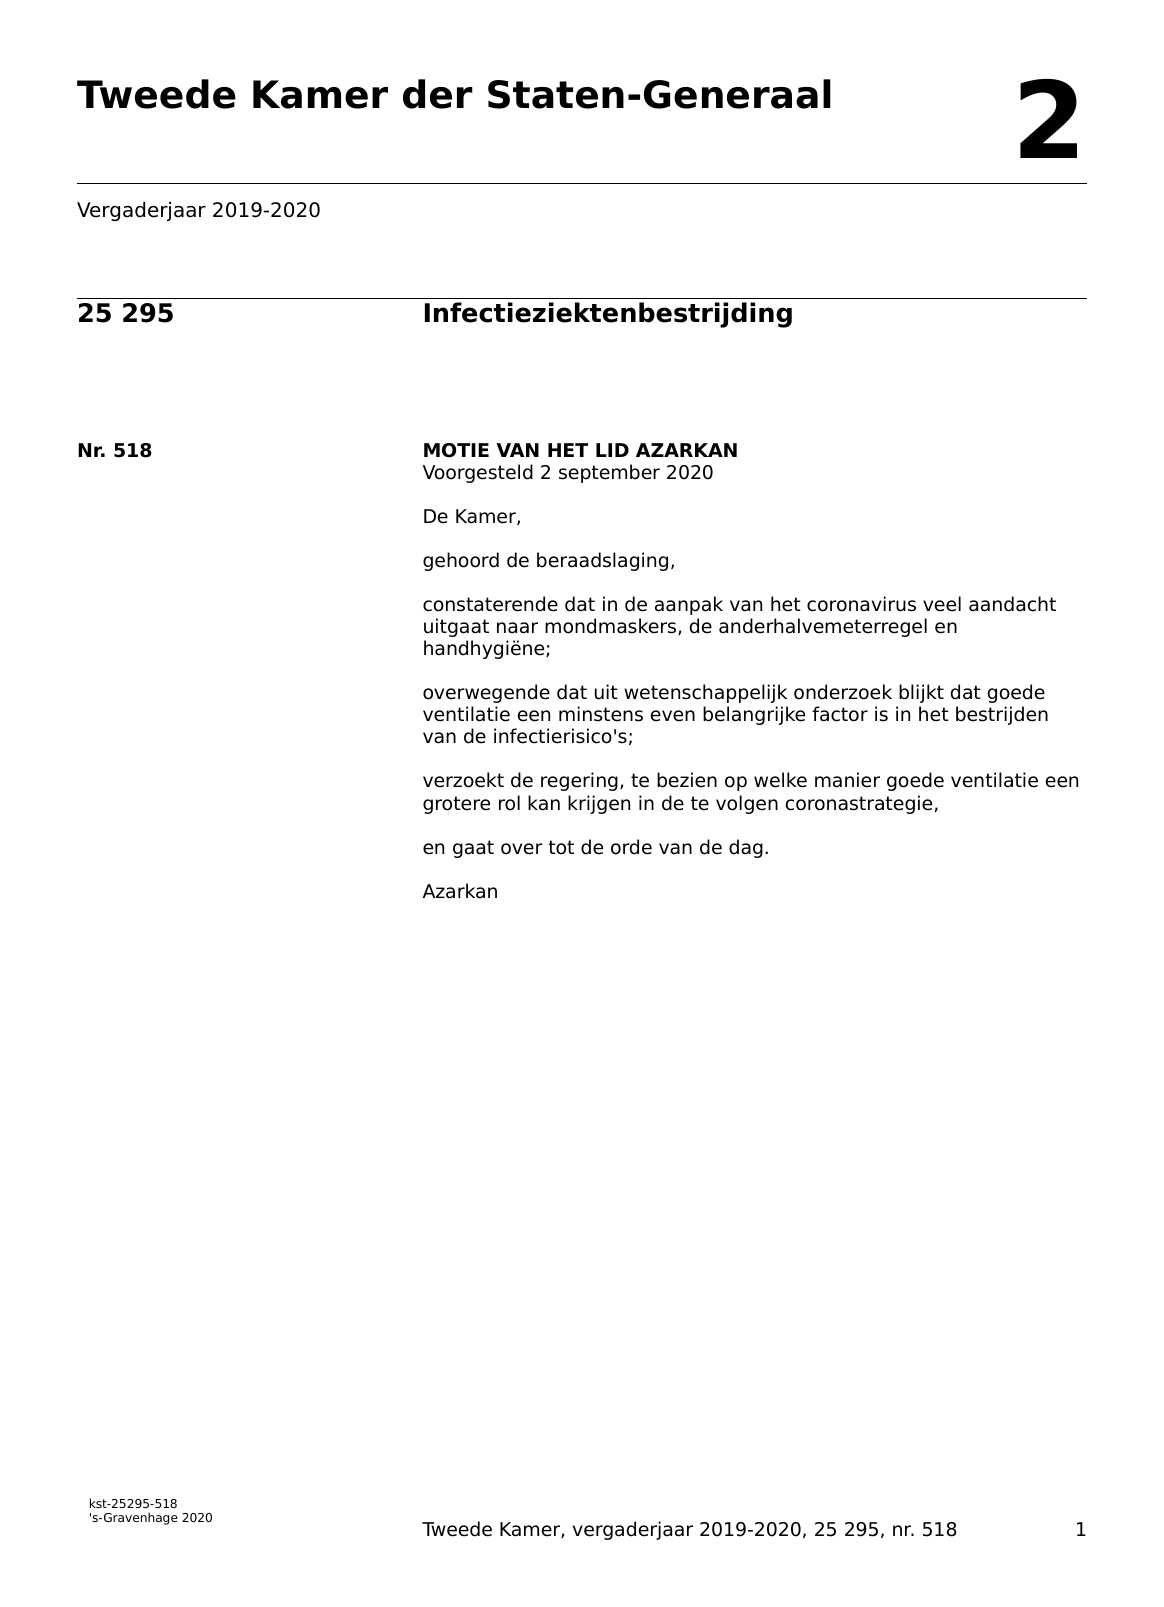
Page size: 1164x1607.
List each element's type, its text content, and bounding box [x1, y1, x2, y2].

text gehoord de beraadslaging, [422, 550, 1087, 572]
text overwegende dat uit wetenschappelijk onderzoek blijkt dat goede ventilatie een minstens even belangrijke factor is in het bestrijden van de infectierisico's; [422, 682, 1087, 748]
text Azarkan [422, 881, 1087, 903]
text constaterende dat in de aanpak van het coronavirus veel aandacht uitgaat naar mondmaskers, de anderhalvemeterregel en handhygiëne; [422, 594, 1087, 660]
text De Kamer, [422, 506, 1087, 528]
subtitle 25 295 Infectieziektenbestrijding [77, 299, 1087, 329]
text Voorgesteld 2 september 2020 [422, 462, 1087, 484]
text en gaat over tot de orde van de dag. [422, 837, 1087, 858]
subtitle Nr. 518 MOTIE VAN HET LID AZARKAN [77, 440, 1087, 462]
text 's-Gravenhage 2020 [88, 1511, 323, 1525]
text verzoekt de regering, te bezien op welke manier goede ventilatie een grotere rol kan krijgen in de te volgen coronastrategie, [422, 770, 1087, 814]
text kst-25295-518 [88, 1497, 323, 1511]
table_header 2 [886, 59, 1087, 183]
table_cell Vergaderjaar 2019-2020 [77, 184, 1087, 298]
table_header Tweede Kamer der Staten-Generaal [77, 59, 886, 183]
